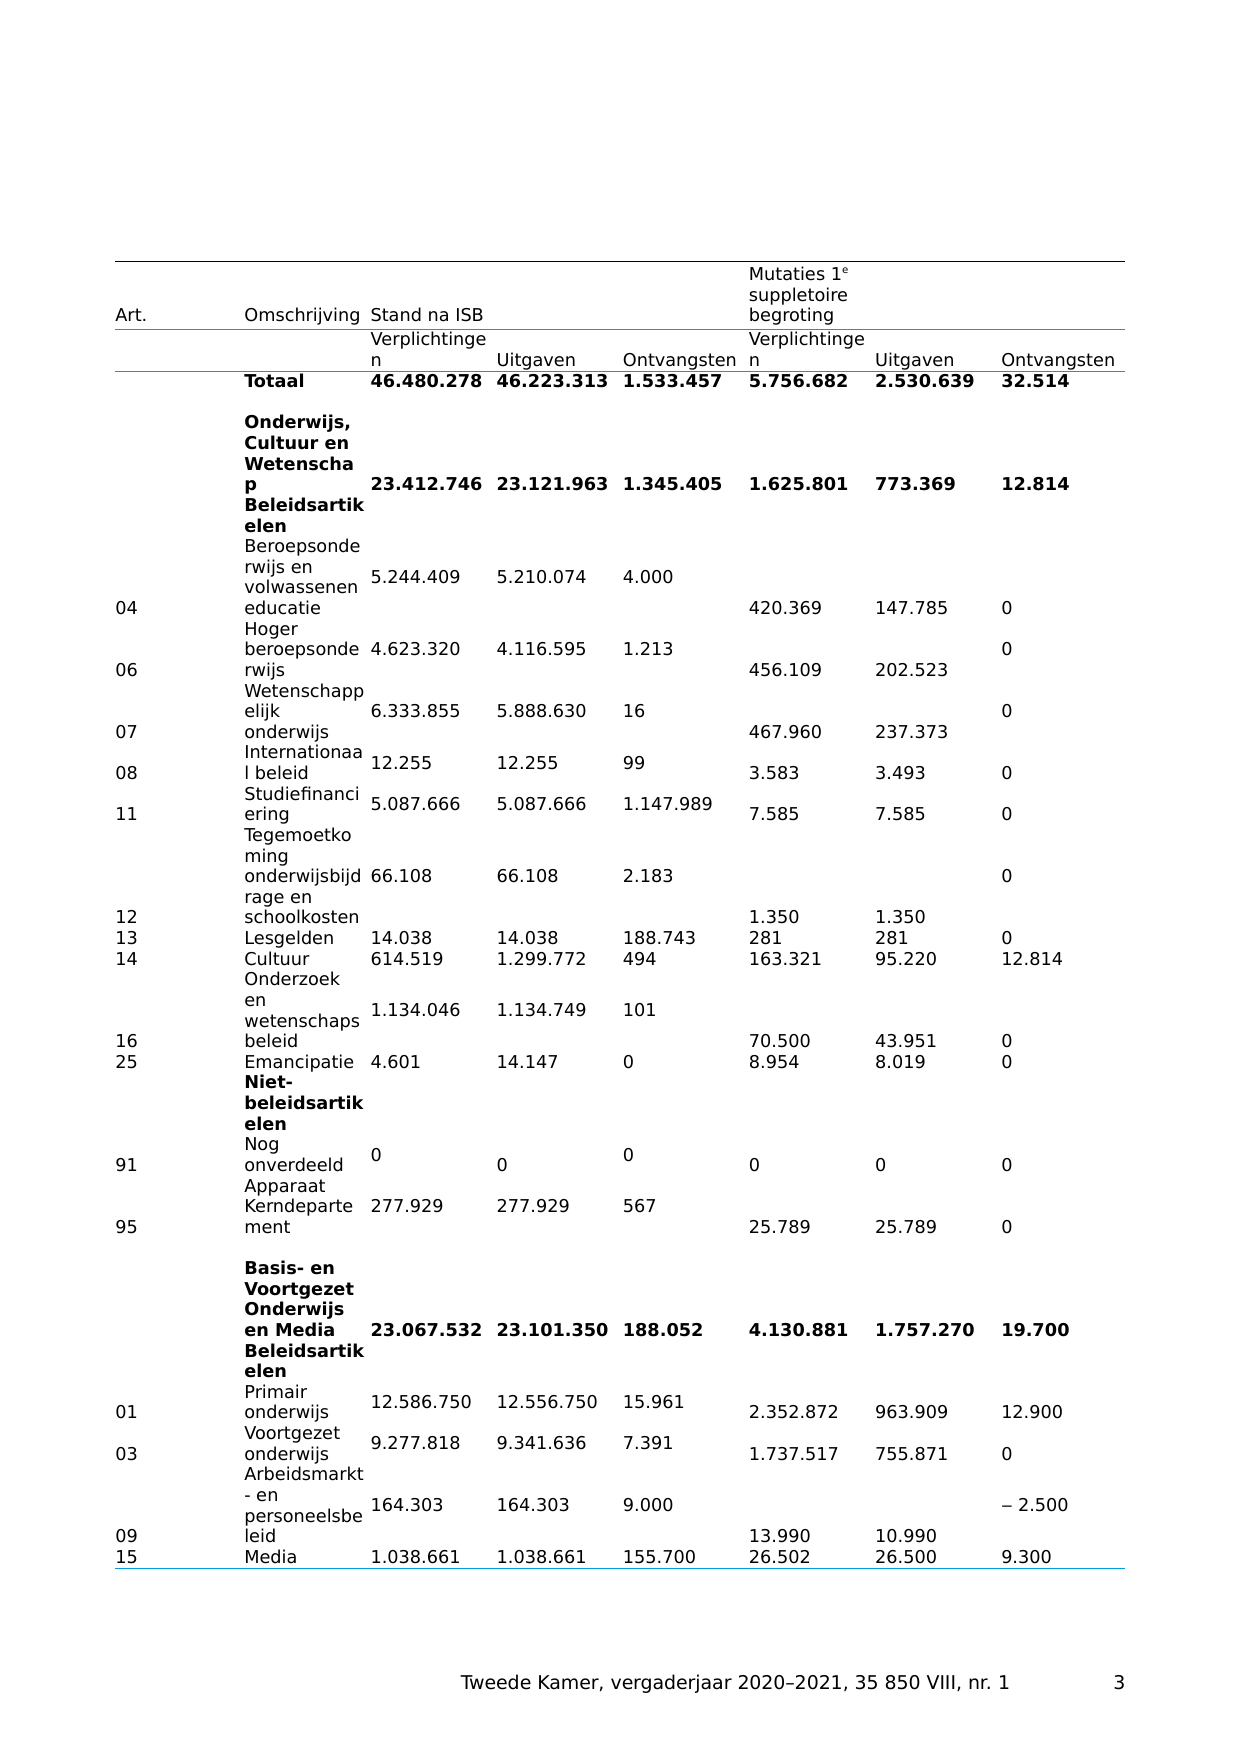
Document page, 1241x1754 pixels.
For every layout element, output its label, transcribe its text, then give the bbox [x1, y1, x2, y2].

table_cell [998, 1073, 1125, 1134]
table_cell 1.038.661 [494, 1547, 620, 1567]
table_cell 14.038 [494, 928, 620, 949]
table_cell 25 [115, 1052, 241, 1072]
table_cell 1.299.772 [494, 949, 620, 969]
table_cell 1.345.405 [620, 413, 746, 495]
table_cell 06 [115, 619, 241, 681]
table_cell 12.814 [998, 413, 1125, 495]
table_cell 1.533.457 [620, 372, 746, 392]
table_cell 6.333.855 [368, 681, 493, 742]
table_cell [115, 413, 241, 495]
table_cell Tegemoetkoming onderwijsbijdrage en schoolkosten [241, 825, 367, 928]
table_cell 155.700 [620, 1547, 746, 1567]
table_cell Arbeidsmarkt- en personeelsbeleid [241, 1464, 367, 1547]
table_cell 15.961 [620, 1382, 746, 1423]
table_cell 147.785 [872, 536, 998, 619]
table_cell 11 [115, 784, 241, 825]
table_cell 0 [620, 1052, 746, 1072]
table_cell 23.412.746 [368, 413, 493, 495]
table_cell 3.493 [872, 743, 998, 784]
table_cell [241, 1238, 367, 1258]
table_cell [620, 1238, 746, 1258]
table_cell 277.929 [368, 1176, 493, 1237]
table_cell [872, 262, 998, 329]
table_cell 23.101.350 [494, 1258, 620, 1341]
table_cell 70.500 [746, 969, 872, 1052]
table_cell [872, 1073, 998, 1134]
table_cell 0 [998, 536, 1125, 619]
table_cell 5.756.682 [746, 372, 872, 392]
table_cell [620, 392, 746, 412]
table_cell 0 [998, 681, 1125, 742]
table_cell 12.586.750 [368, 1382, 493, 1423]
table_cell 15 [115, 1547, 241, 1567]
table_header Tabel 1 Wijziging van de begrotingsstaat van het Ministerie van Onderwijs, Cultuur en Wetenschap voor het jaar 2021 (Eerste suppletoire begroting) (bedragen x €1.000) [115, 213, 1125, 261]
table_cell 614.519 [368, 949, 493, 969]
table_cell 1.147.989 [620, 784, 746, 825]
table_cell 188.052 [620, 1258, 746, 1341]
table_cell 95 [115, 1176, 241, 1237]
table_cell Beroepsonderwijs en volwasseneneducatie [241, 536, 367, 619]
table_cell Hoger beroepsonderwijs [241, 619, 367, 681]
table_cell 0 [872, 1134, 998, 1176]
table_cell 26.500 [872, 1547, 998, 1567]
table_cell 9.341.636 [494, 1423, 620, 1464]
table_cell [368, 495, 493, 536]
table_cell 8.019 [872, 1052, 998, 1072]
table_cell 9.277.818 [368, 1423, 493, 1464]
table_cell [494, 262, 620, 329]
table_cell 04 [115, 536, 241, 619]
table_cell [746, 1073, 872, 1134]
table_cell Omschrijving [241, 262, 367, 329]
table_cell 26.502 [746, 1547, 872, 1567]
table_cell 5.244.409 [368, 536, 493, 619]
table_cell Beleidsartikelen [241, 1341, 367, 1382]
table_cell 23.121.963 [494, 413, 620, 495]
table_cell [241, 330, 367, 371]
table_cell 163.321 [746, 949, 872, 969]
table_cell 0 [998, 1134, 1125, 1176]
table_cell [746, 1238, 872, 1258]
table_cell 0 [998, 784, 1125, 825]
table_cell 567 [620, 1176, 746, 1237]
table_cell 0 [998, 743, 1125, 784]
table_cell 5.087.666 [494, 784, 620, 825]
table_cell Voortgezet onderwijs [241, 1423, 367, 1464]
table_cell ‒ 2.500 [998, 1464, 1125, 1547]
table_cell Apparaat Kerndepartement [241, 1176, 367, 1237]
table_cell 7.585 [872, 784, 998, 825]
table_cell [746, 392, 872, 412]
table_cell 8.954 [746, 1052, 872, 1072]
table_cell 12 [115, 825, 241, 928]
table_cell 164.303 [368, 1464, 493, 1547]
table_cell Internationaal beleid [241, 743, 367, 784]
table_cell 14 [115, 949, 241, 969]
table_cell 0 [746, 1134, 872, 1176]
table_cell 0 [998, 1423, 1125, 1464]
table_cell 0 [998, 825, 1125, 928]
table_cell Cultuur [241, 949, 367, 969]
table_cell Mutaties 1e suppletoire begroting [746, 262, 872, 329]
table_cell Onderwijs, Cultuur en Wetenschap [241, 413, 367, 495]
table_cell Basis- en Voortgezet Onderwijs en Media [241, 1258, 367, 1341]
table_cell [115, 392, 241, 412]
table_cell 12.255 [368, 743, 493, 784]
table_cell [115, 1341, 241, 1382]
table_cell Ontvangsten [620, 330, 746, 371]
table_cell Lesgelden [241, 928, 367, 949]
table_cell [620, 1073, 746, 1134]
table_cell 0 [368, 1134, 493, 1176]
table_cell 0 [998, 619, 1125, 681]
table_cell [872, 1238, 998, 1258]
table_cell 1.737.517 [746, 1423, 872, 1464]
table_cell 773.369 [872, 413, 998, 495]
table_cell 188.743 [620, 928, 746, 949]
table_cell 66.108 [368, 825, 493, 928]
table_cell 12.814 [998, 949, 1125, 969]
table_cell [494, 392, 620, 412]
table_cell [115, 372, 241, 392]
table_cell [872, 1341, 998, 1382]
table_cell 101 [620, 969, 746, 1052]
table_cell [494, 495, 620, 536]
table_cell [998, 1238, 1125, 1258]
table_cell [368, 1073, 493, 1134]
table_cell 4.601 [368, 1052, 493, 1072]
table_cell Wetenschappelijk onderwijs [241, 681, 367, 742]
table_cell 03 [115, 1423, 241, 1464]
table_cell [368, 1238, 493, 1258]
table_cell Niet-beleidsartikelen [241, 1073, 367, 1134]
table_cell Stand na ISB [368, 262, 493, 329]
table_cell 46.480.278 [368, 372, 493, 392]
table_cell [998, 1341, 1125, 1382]
table_cell [115, 495, 241, 536]
table_cell 91 [115, 1134, 241, 1176]
table_cell Art. [115, 262, 241, 329]
table_cell Beleidsartikelen [241, 495, 367, 536]
table_cell 277.929 [494, 1176, 620, 1237]
table_cell 23.067.532 [368, 1258, 493, 1341]
table_cell 25.789 [872, 1176, 998, 1237]
table_cell [746, 1341, 872, 1382]
table_cell 4.623.320 [368, 619, 493, 681]
table_cell 43.951 [872, 969, 998, 1052]
table_cell Onderzoek en wetenschapsbeleid [241, 969, 367, 1052]
table_cell 16 [620, 681, 746, 742]
table_cell [115, 1238, 241, 1258]
table_cell 281 [872, 928, 998, 949]
table_cell 5.210.074 [494, 536, 620, 619]
table_cell 4.116.595 [494, 619, 620, 681]
table_cell 13 [115, 928, 241, 949]
table_cell Uitgaven [494, 330, 620, 371]
table_cell Primair onderwijs [241, 1382, 367, 1423]
table_cell 1.350 [746, 825, 872, 928]
table_cell [746, 495, 872, 536]
table_cell [872, 392, 998, 412]
table_cell [115, 1258, 241, 1341]
table_cell 2.183 [620, 825, 746, 928]
table_cell 2.530.639 [872, 372, 998, 392]
table_cell 1.757.270 [872, 1258, 998, 1341]
table_cell 08 [115, 743, 241, 784]
table_cell [115, 1073, 241, 1134]
table_cell 01 [115, 1382, 241, 1423]
table_cell [115, 330, 241, 371]
table_cell 5.087.666 [368, 784, 493, 825]
table_cell 12.255 [494, 743, 620, 784]
table_cell 2.352.872 [746, 1382, 872, 1423]
table_cell 0 [620, 1134, 746, 1176]
table_cell [494, 1238, 620, 1258]
table_cell 10.990 [872, 1464, 998, 1547]
table_cell 0 [494, 1134, 620, 1176]
table_cell 4.130.881 [746, 1258, 872, 1341]
table_cell [241, 392, 367, 412]
table_cell 9.300 [998, 1547, 1125, 1567]
table_cell 1.134.749 [494, 969, 620, 1052]
table_cell [368, 392, 493, 412]
table_cell Emancipatie [241, 1052, 367, 1072]
table_cell 456.109 [746, 619, 872, 681]
table_cell 164.303 [494, 1464, 620, 1547]
table_cell 494 [620, 949, 746, 969]
table_cell 281 [746, 928, 872, 949]
table_cell 755.871 [872, 1423, 998, 1464]
table_cell Ontvangsten [998, 330, 1125, 371]
table_cell 09 [115, 1464, 241, 1547]
table_cell [620, 262, 746, 329]
table_cell [998, 262, 1125, 329]
table_cell 5.888.630 [494, 681, 620, 742]
table_cell [368, 1341, 493, 1382]
table_cell Verplichtingen [746, 330, 872, 371]
table_cell [494, 1341, 620, 1382]
table_cell 0 [998, 1052, 1125, 1072]
table_cell Uitgaven [872, 330, 998, 371]
table_cell 467.960 [746, 681, 872, 742]
table_cell 25.789 [746, 1176, 872, 1237]
table_cell 13.990 [746, 1464, 872, 1547]
table_cell 0 [998, 969, 1125, 1052]
table_cell [998, 392, 1125, 412]
table_cell 46.223.313 [494, 372, 620, 392]
table_cell 12.900 [998, 1382, 1125, 1423]
table_cell 95.220 [872, 949, 998, 969]
table_cell 9.000 [620, 1464, 746, 1547]
table_cell 12.556.750 [494, 1382, 620, 1423]
table_cell 3.583 [746, 743, 872, 784]
table_cell 7.391 [620, 1423, 746, 1464]
table_cell [620, 1341, 746, 1382]
table_cell 4.000 [620, 536, 746, 619]
table_cell 1.038.661 [368, 1547, 493, 1567]
table_cell 19.700 [998, 1258, 1125, 1341]
table_cell [872, 495, 998, 536]
table_cell [494, 1073, 620, 1134]
table_cell 66.108 [494, 825, 620, 928]
table_cell 16 [115, 969, 241, 1052]
table_cell 99 [620, 743, 746, 784]
table_cell [998, 495, 1125, 536]
table_cell 1.350 [872, 825, 998, 928]
table_cell 32.514 [998, 372, 1125, 392]
table_cell Nog onverdeeld [241, 1134, 367, 1176]
table_cell 07 [115, 681, 241, 742]
table_cell 0 [998, 928, 1125, 949]
table_cell 237.373 [872, 681, 998, 742]
table_cell 14.038 [368, 928, 493, 949]
table_cell 202.523 [872, 619, 998, 681]
table_cell 1.213 [620, 619, 746, 681]
table_cell [620, 495, 746, 536]
table_cell 0 [998, 1176, 1125, 1237]
table_cell Verplichtingen [368, 330, 493, 371]
table_cell 7.585 [746, 784, 872, 825]
table_cell Media [241, 1547, 367, 1567]
table_cell 420.369 [746, 536, 872, 619]
table_cell 963.909 [872, 1382, 998, 1423]
table_cell 14.147 [494, 1052, 620, 1072]
table_cell Totaal [241, 372, 367, 392]
table_cell 1.625.801 [746, 413, 872, 495]
table_cell 1.134.046 [368, 969, 493, 1052]
table_cell Studiefinanciering [241, 784, 367, 825]
